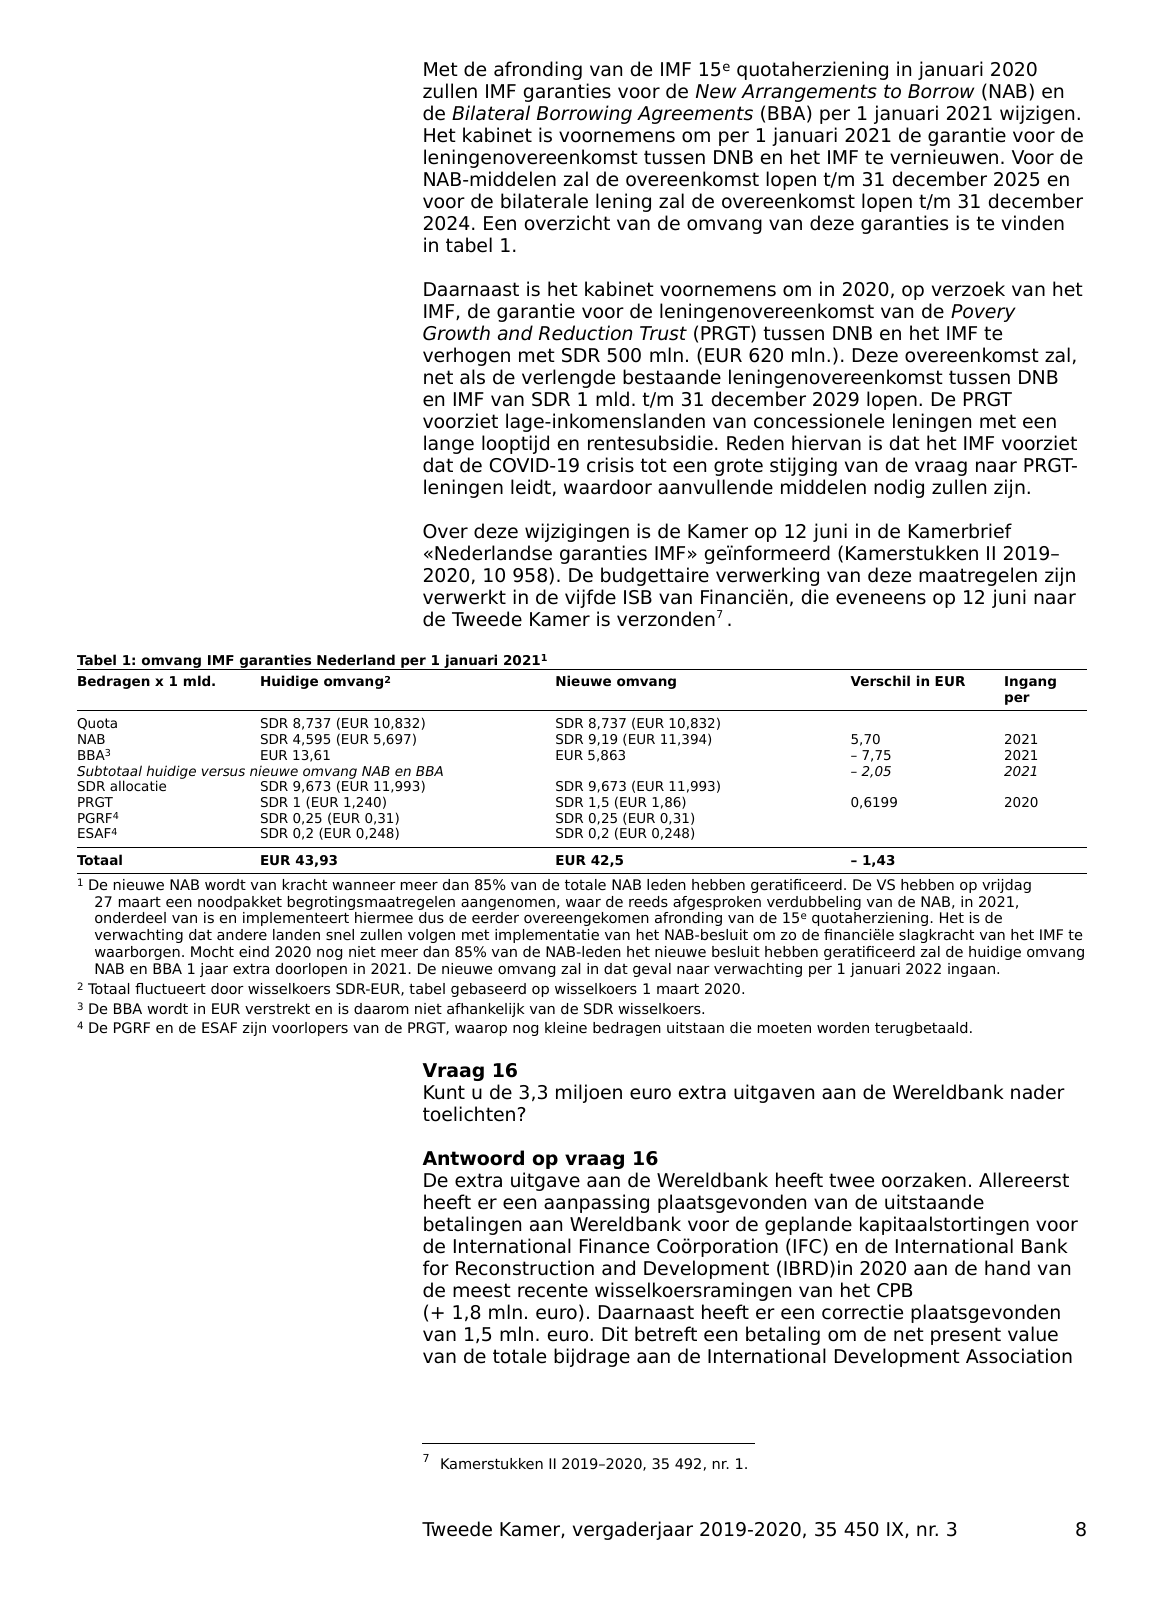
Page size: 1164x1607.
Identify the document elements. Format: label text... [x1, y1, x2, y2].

table_cell [845, 811, 998, 826]
subtitle Vraag 16 [422, 1059, 1087, 1082]
table_cell ESAF4 [77, 826, 254, 847]
table_cell SDR 8,737 (EUR 10,832) [254, 711, 549, 732]
table_cell Ingang per [998, 670, 1087, 710]
table_cell 2020 [998, 795, 1087, 811]
table_cell SDR 9,19 (EUR 11,394) [549, 732, 844, 748]
table_cell – 7,75 [845, 748, 998, 763]
table_cell 2021 [998, 732, 1087, 748]
table_cell – 1,43 [845, 848, 998, 873]
table_cell [845, 711, 998, 732]
text De extra uitgave aan de Wereldbank heeft twee oorzaken. Allereerst heeft er een aanpassing plaatsgevonden van de uitstaande betalingen aan Wereldbank voor de geplande kapitaalstortingen voor de International Finance Coörporation (IFC) en de International Bank for Reconstruction and Development (IBRD)in 2020 aan de hand van de meest recente wisselkoersramingen van het CPB (+ 1,8 mln. euro). Daarnaast heeft er een correctie plaatsgevonden van 1,5 mln. euro. Dit betreft een betaling om de net present value van de totale bijdrage aan de International Development Association [422, 1170, 1087, 1367]
table_header Tabel 1: omvang IMF garanties Nederland per 1 januari 20211 [77, 653, 1087, 668]
table_cell EUR 5,863 [549, 748, 844, 763]
text Met de afronding van de IMF 15e quotaherziening in januari 2020 zullen IMF garanties voor de New Arrangements to Borrow (NAB) en de Bilateral Borrowing Agreements (BBA) per 1 januari 2021 wijzigen. Het kabinet is voornemens om per 1 januari 2021 de garantie voor de leningenovereenkomst tussen DNB en het IMF te vernieuwen. Voor de NAB-middelen zal de overeenkomst lopen t/m 31 december 2025 en voor de bilaterale lening zal de overeenkomst lopen t/m 31 december 2024. Een overzicht van de omvang van deze garanties is te vinden in tabel 1. [422, 59, 1087, 257]
text Kunt u de 3,3 miljoen euro extra uitgaven aan de Wereldbank nader toelichten? [422, 1082, 1087, 1126]
table_cell 2021 [998, 748, 1087, 763]
table_cell [998, 711, 1087, 732]
table_cell SDR 0,2 (EUR 0,248) [549, 826, 844, 847]
table_cell PRGT [77, 795, 254, 811]
table_cell [998, 848, 1087, 873]
table_cell SDR allocatie [77, 779, 254, 795]
table_cell Subtotaal huidige versus nieuwe omvang NAB en BBA [77, 763, 844, 779]
table_cell SDR 4,595 (EUR 5,697) [254, 732, 549, 748]
table_cell SDR 0,25 (EUR 0,31) [549, 811, 844, 826]
table_cell SDR 0,25 (EUR 0,31) [254, 811, 549, 826]
table_cell Quota [77, 711, 254, 732]
table_cell SDR 1 (EUR 1,240) [254, 795, 549, 811]
table_cell EUR 43,93 [254, 848, 549, 873]
text Daarnaast is het kabinet voornemens om in 2020, op verzoek van het IMF, de garantie voor de leningenovereenkomst van de Povery Growth and Reduction Trust (PRGT) tussen DNB en het IMF te verhogen met SDR 500 mln. (EUR 620 mln.). Deze overeenkomst zal, net als de verlengde bestaande leningenovereenkomst tussen DNB en IMF van SDR 1 mld. t/m 31 december 2029 lopen. De PRGT voorziet lage-inkomenslanden van concessionele leningen met een lange looptijd en rentesubsidie. Reden hiervan is dat het IMF voorziet dat de COVID-19 crisis tot een grote stijging van de vraag naar PRGT-leningen leidt, waardoor aanvullende middelen nodig zullen zijn. [422, 279, 1087, 499]
table_cell SDR 8,737 (EUR 10,832) [549, 711, 844, 732]
table_cell [845, 826, 998, 847]
table_cell EUR 13,61 [254, 748, 549, 763]
table_cell SDR 1,5 (EUR 1,86) [549, 795, 844, 811]
table_cell SDR 9,673 (EUR 11,993) [254, 779, 549, 795]
table_cell Bedragen x 1 mld. [77, 670, 254, 710]
table_cell NAB [77, 732, 254, 748]
table_cell [998, 779, 1087, 795]
table_cell 0,6199 [845, 795, 998, 811]
table_cell SDR 0,2 (EUR 0,248) [254, 826, 549, 847]
table_cell BBA3 [77, 748, 254, 763]
text Over deze wijzigingen is de Kamer op 12 juni in de Kamerbrief «Nederlandse garanties IMF» geïnformeerd (Kamerstukken II 2019–2020, 10 958). De budgettaire verwerking van deze maatregelen zijn verwerkt in de vijfde ISB van Financiën, die eveneens op 12 juni naar de Tweede Kamer is verzonden. [422, 521, 1087, 631]
table_cell Huidige omvang2 [254, 670, 549, 710]
table_cell SDR 9,673 (EUR 11,993) [549, 779, 844, 795]
table_cell – 2,05 [845, 763, 998, 779]
table_cell PGRF4 [77, 811, 254, 826]
table_cell Nieuwe omvang [549, 670, 844, 710]
table_cell Totaal [77, 848, 254, 873]
subtitle Antwoord op vraag 16 [422, 1148, 1087, 1170]
table_cell 2021 [998, 763, 1087, 779]
table_cell Verschil in EUR [845, 670, 998, 710]
table_cell [845, 779, 998, 795]
table_cell 5,70 [845, 732, 998, 748]
table_cell [998, 811, 1087, 826]
table_cell 1 De nieuwe NAB wordt van kracht wanneer meer dan 85% van de totale NAB leden hebben geratificeerd. De VS hebben op vrijdag 27 maart een noodpakket begrotingsmaatregelen aangenomen, waar de reeds afgesproken verdubbeling van de NAB, in 2021, onderdeel van is en implementeert hiermee dus de eerder overeengekomen afronding van de 15e quotaherziening. Het is de verwachting dat andere landen snel zullen volgen met implementatie van het NAB-besluit om zo de financiële slagkracht van het IMF te waarborgen. Mocht eind 2020 nog niet meer dan 85% van de NAB-leden het nieuwe besluit hebben geratificeerd zal de huidige omvang NAB en BBA 1 jaar extra doorlopen in 2021. De nieuwe omvang zal in dat geval naar verwachting per 1 januari 2022 ingaan. 2 Totaal fluctueert door wisselkoers SDR-EUR, tabel gebaseerd op wisselkoers 1 maart 2020. 3 De BBA wordt in EUR verstrekt en is daarom niet afhankelijk van de SDR wisselkoers. 4 De PGRF en de ESAF zijn voorlopers van de PRGT, waarop nog kleine bedragen uitstaan die moeten worden terugbetaald. [77, 874, 1087, 1037]
table_cell [998, 826, 1087, 847]
text Kamerstukken II 2019–2020, 35 492, nr. 1. [422, 1452, 1087, 1474]
table_cell EUR 42,5 [549, 848, 844, 873]
